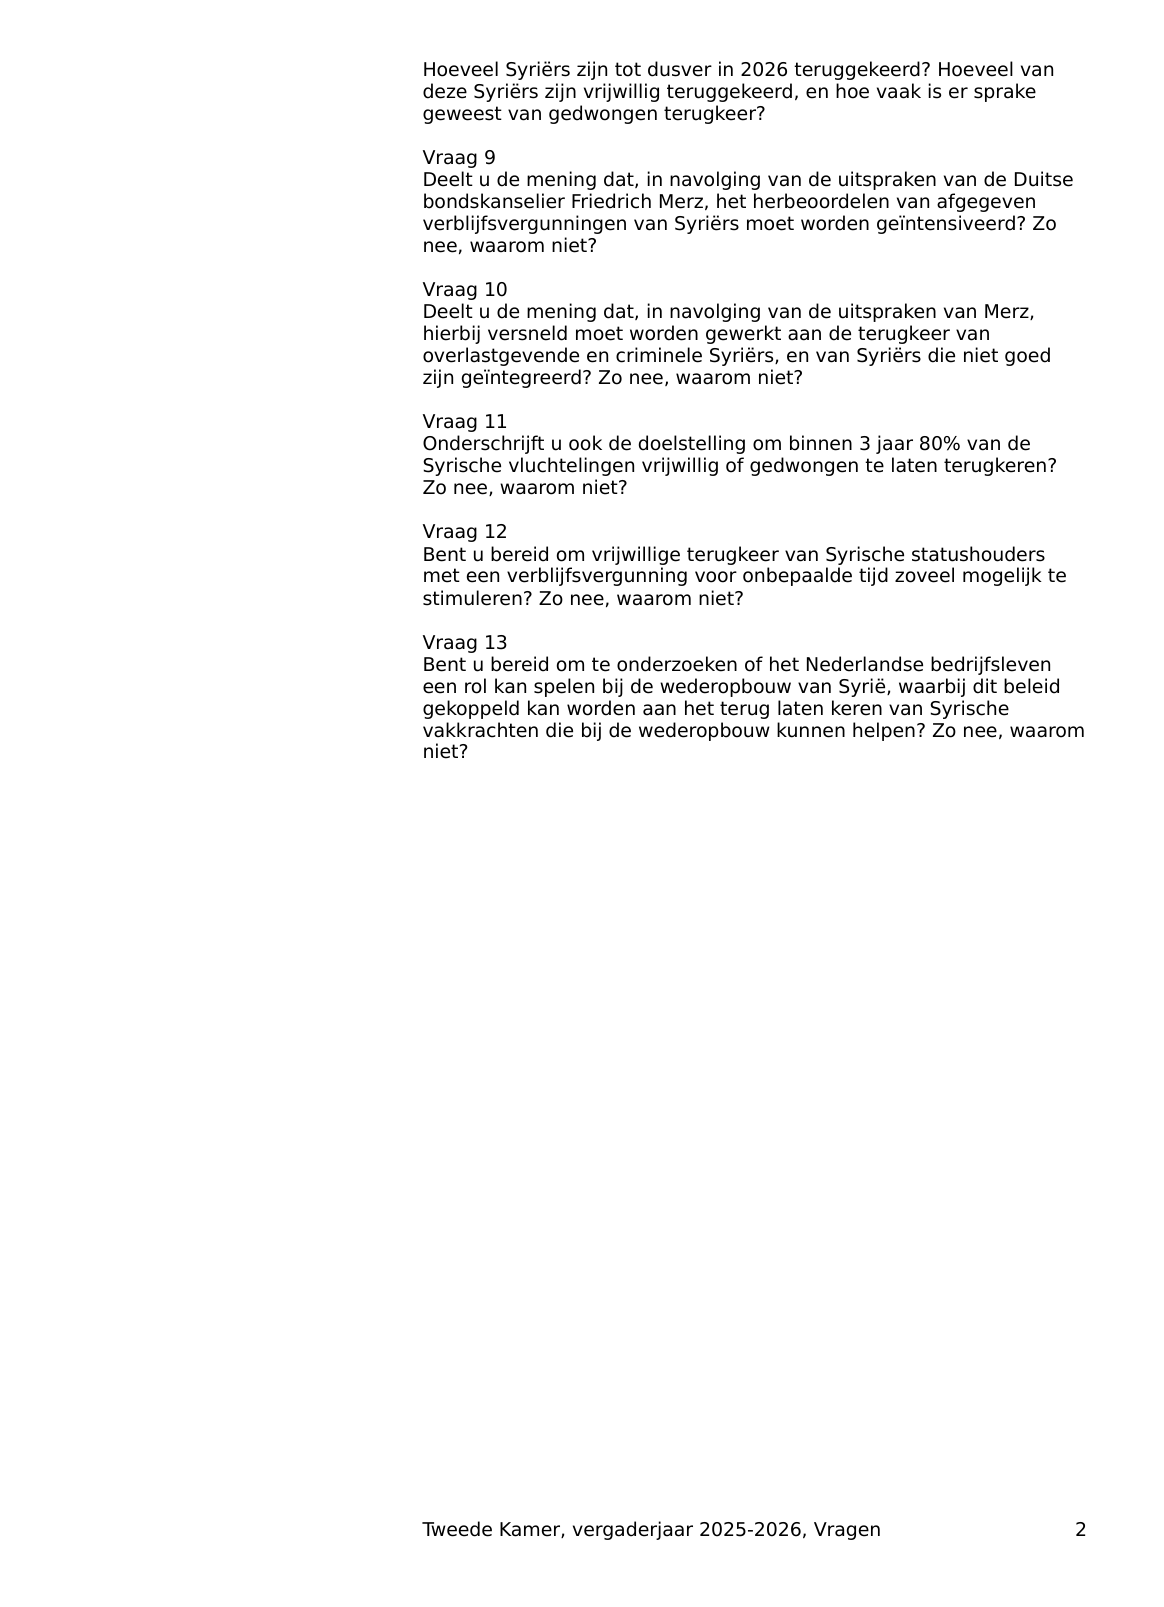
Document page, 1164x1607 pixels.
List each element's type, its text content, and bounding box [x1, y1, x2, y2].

text Onderschrijft u ook de doelstelling om binnen 3 jaar 80% van de Syrische vluchtelingen vrijwillig of gedwongen te laten terugkeren? Zo nee, waarom niet? [422, 433, 1087, 499]
text Vraag 12 [422, 521, 1087, 543]
text Vraag 9 [422, 147, 1087, 169]
text Bent u bereid om vrijwillige terugkeer van Syrische statushouders met een verblijfsvergunning voor onbepaalde tijd zoveel mogelijk te stimuleren? Zo nee, waarom niet? [422, 543, 1087, 609]
text Deelt u de mening dat, in navolging van de uitspraken van de Duitse bondskanselier Friedrich Merz, het herbeoordelen van afgegeven verblijfsvergunningen van Syriërs moet worden geïntensiveerd? Zo nee, waarom niet? [422, 169, 1087, 257]
text Vraag 13 [422, 632, 1087, 653]
text Hoeveel Syriërs zijn tot dusver in 2026 teruggekeerd? Hoeveel van deze Syriërs zijn vrijwillig teruggekeerd, en hoe vaak is er sprake geweest van gedwongen terugkeer? [422, 59, 1087, 125]
text Vraag 10 [422, 279, 1087, 301]
text Vraag 11 [422, 411, 1087, 433]
text Deelt u de mening dat, in navolging van de uitspraken van Merz, hierbij versneld moet worden gewerkt aan de terugkeer van overlastgevende en criminele Syriërs, en van Syriërs die niet goed zijn geïntegreerd? Zo nee, waarom niet? [422, 301, 1087, 389]
text Bent u bereid om te onderzoeken of het Nederlandse bedrijfsleven een rol kan spelen bij de wederopbouw van Syrië, waarbij dit beleid gekoppeld kan worden aan het terug laten keren van Syrische vakkrachten die bij de wederopbouw kunnen helpen? Zo nee, waarom niet? [422, 653, 1087, 763]
